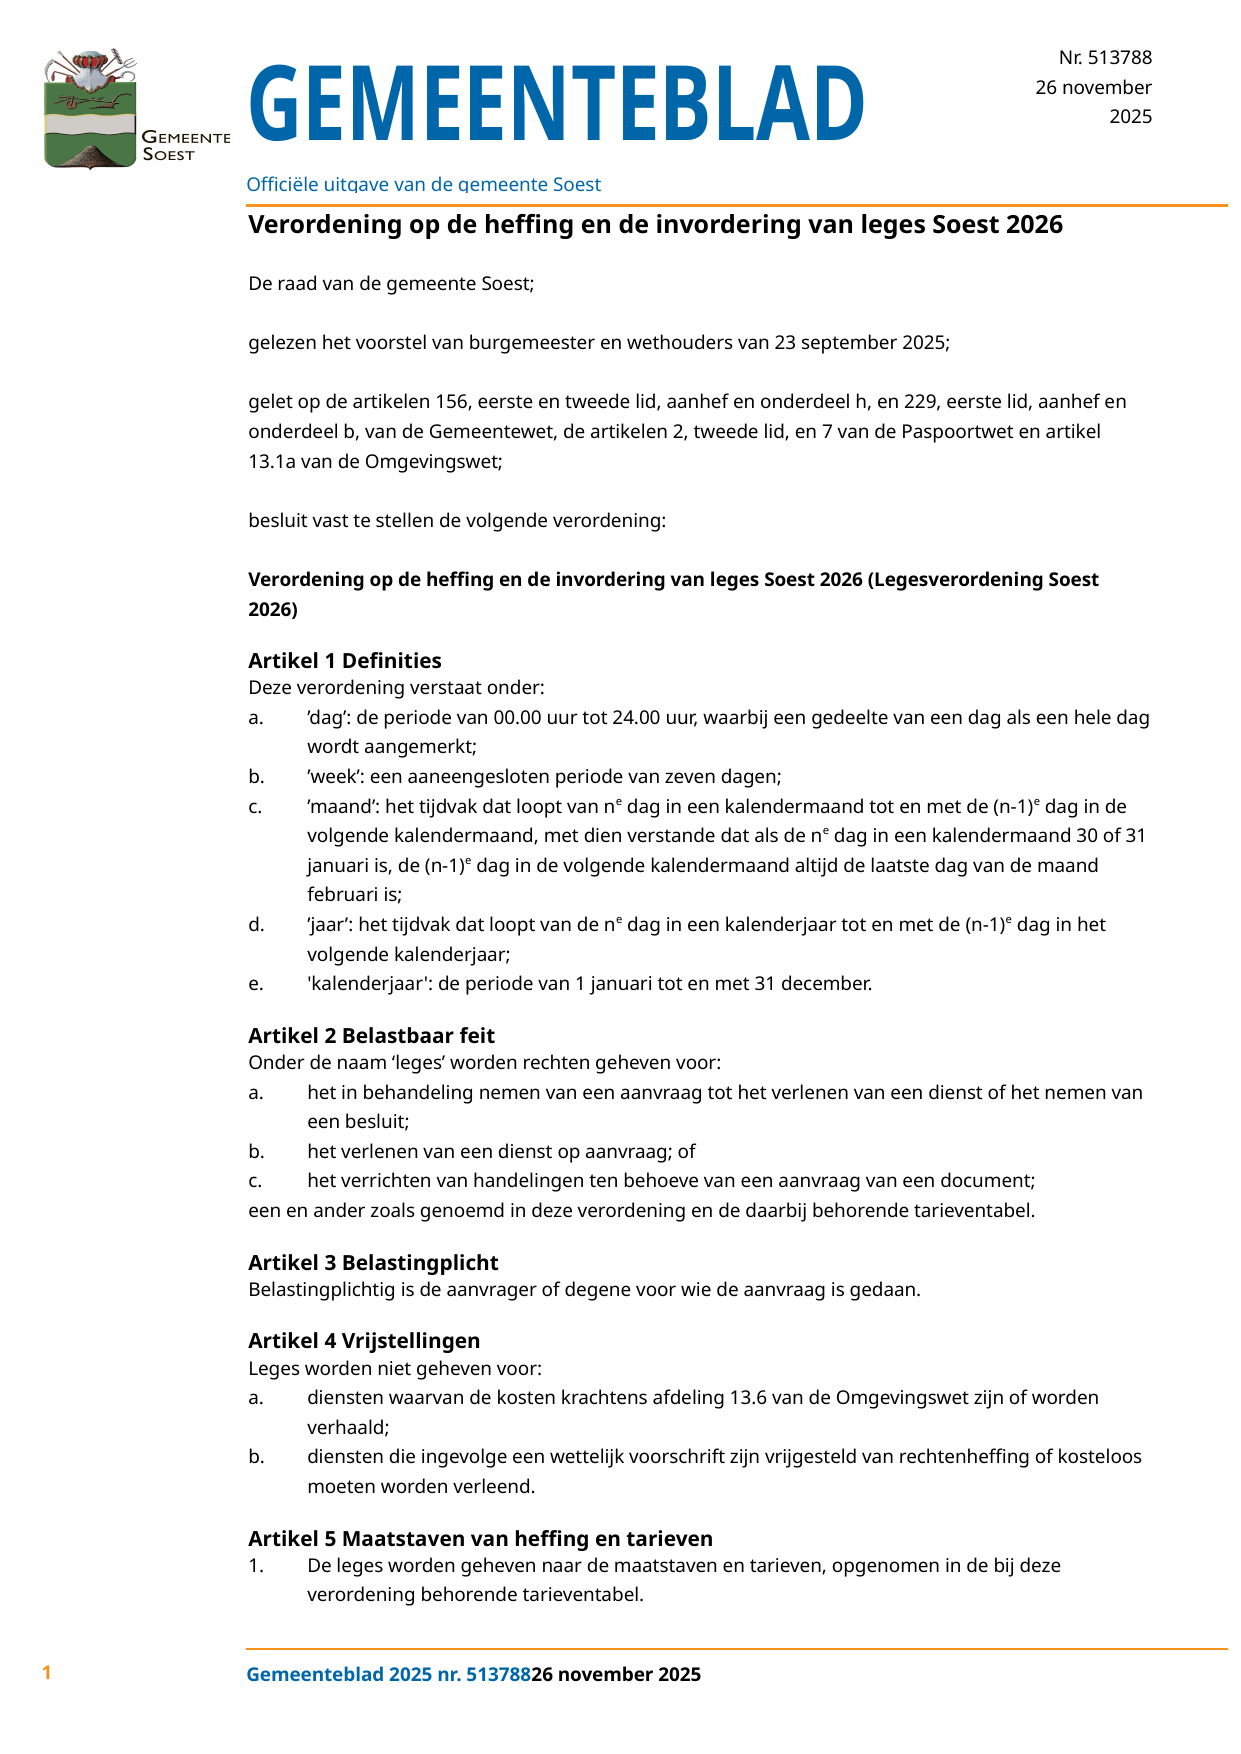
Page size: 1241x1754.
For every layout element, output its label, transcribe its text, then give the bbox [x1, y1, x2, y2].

text Verordening op de heffing en de invordering van leges Soest 2026 [248, 207, 1152, 241]
text een en ander zoals genoemd in deze verordening en de daarbij behorende tarieventabel. [248, 1197, 1152, 1223]
text Deze verordening verstaat onder: [248, 674, 1152, 700]
list De leges worden geheven naar de maatstaven en tarieven, opgenomen in de bij deze verordening behorende tarieventabel. [248, 1552, 1152, 1607]
text Belastingplichtig is de aanvrager of degene voor wie de aanvraag is gedaan. [248, 1276, 1152, 1302]
list het verlenen van een dienst op aanvraag; of [248, 1138, 1152, 1164]
text Artikel 3 Belastingplicht [248, 1248, 1152, 1276]
text Artikel 4 Vrijstellingen [248, 1326, 1152, 1355]
list ’jaar’: het tijdvak dat loopt van de ne dag in een kalenderjaar tot en met de (n-1)e dag in het volgende kalenderjaar; [248, 911, 1152, 967]
text Verordening op de heffing en de invordering van leges Soest 2026 (Legesverordening Soest 2026) [248, 566, 1152, 621]
list ’week’: een aaneengesloten periode van zeven dagen; [248, 763, 1152, 789]
text besluit vast te stellen de volgende verordening: [248, 507, 1152, 533]
text gelezen het voorstel van burgemeester en wethouders van 23 september 2025; [248, 329, 1152, 355]
text Onder de naam ‘leges’ worden rechten geheven voor: [248, 1049, 1152, 1075]
list het in behandeling nemen van een aanvraag tot het verlenen van een dienst of het nemen van een besluit; [248, 1079, 1152, 1134]
list ’dag’: de periode van 00.00 uur tot 24.00 uur, waarbij een gedeelte van een dag als een hele dag wordt aangemerkt; [248, 704, 1152, 759]
text Artikel 2 Belastbaar feit [248, 1021, 1152, 1049]
text De raad van de gemeente Soest; [248, 270, 1152, 296]
list het verrichten van handelingen ten behoeve van een aanvraag van een document; [248, 1168, 1152, 1193]
text Leges worden niet geheven voor: [248, 1355, 1152, 1381]
list diensten waarvan de kosten krachtens afdeling 13.6 van de Omgevingswet zijn of worden verhaald; [248, 1384, 1152, 1440]
picture [41, 47, 231, 172]
list ’maand’: het tijdvak dat loopt van ne dag in een kalendermaand tot en met de (n-1)e dag in de volgende kalendermaand, met dien verstande dat als de ne dag in een kalendermaand 30 of 31 januari is, de (n-1)e dag in de volgende kalendermaand altijd de laatste dag van de maand februari is; [248, 793, 1152, 907]
text Artikel 5 Maatstaven van heffing en tarieven [248, 1524, 1152, 1552]
list diensten die ingevolge een wettelijk voorschrift zijn vrijgesteld van rechtenheffing of kosteloos moeten worden verleend. [248, 1444, 1152, 1499]
list 'kalenderjaar': de periode van 1 januari tot en met 31 december. [248, 970, 1152, 996]
text Artikel 1 Definities [248, 646, 1152, 674]
text gelet op de artikelen 156, eerste en tweede lid, aanhef en onderdeel h, en 229, eerste lid, aanhef en onderdeel b, van de Gemeentewet, de artikelen 2, tweede lid, en 7 van de Paspoortwet en artikel 13.1a van de Omgevingswet; [248, 389, 1152, 473]
